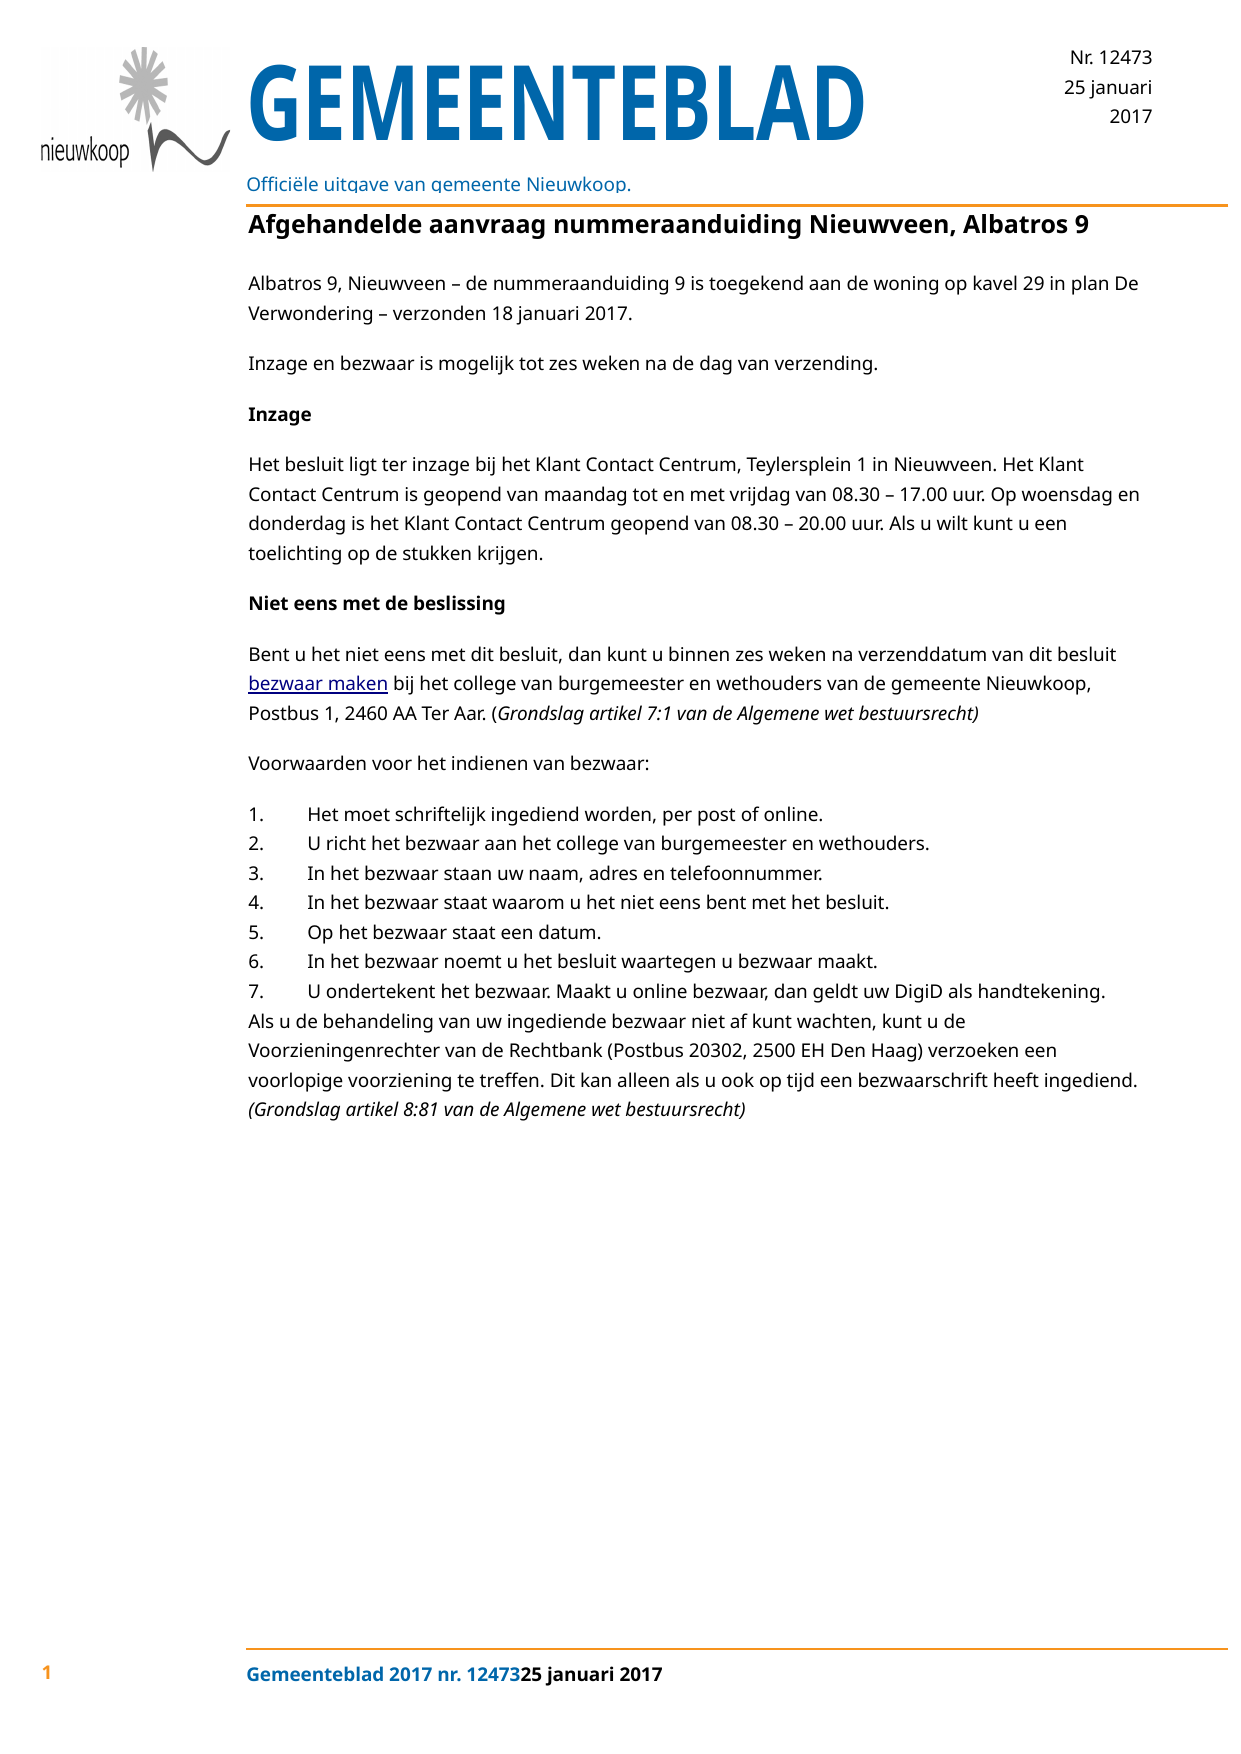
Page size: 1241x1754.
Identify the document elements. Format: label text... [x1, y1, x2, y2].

list U richt het bezwaar aan het college van burgemeester en wethouders. [248, 830, 1152, 856]
list Op het bezwaar staat een datum. [248, 919, 1152, 945]
text Inzage [248, 401, 1152, 426]
text Afgehandelde aanvraag nummeraanduiding Nieuwveen, Albatros 9 [248, 207, 1152, 241]
picture [41, 47, 231, 172]
text Bent u het niet eens met dit besluit, dan kunt u binnen zes weken na verzenddatum van dit besluit bezwaar maken bij het college van burgemeester en wethouders van de gemeente Nieuwkoop, Postbus 1, 2460 AA Ter Aar. (Grondslag artikel 7:1 van de Algemene wet bestuursrecht) [248, 641, 1152, 726]
list Het moet schriftelijk ingediend worden, per post of online. [248, 801, 1152, 826]
text Voorwaarden voor het indienen van bezwaar: [248, 750, 1152, 776]
list U ondertekent het bezwaar. Maakt u online bezwaar, dan geldt uw DigiD als handtekening. [248, 978, 1152, 1004]
list In het bezwaar staan uw naam, adres en telefoonnummer. [248, 860, 1152, 886]
list In het bezwaar staat waarom u het niet eens bent met het besluit. [248, 889, 1152, 915]
text Niet eens met de beslissing [248, 590, 1152, 616]
text Als u de behandeling van uw ingediende bezwaar niet af kunt wachten, kunt u de Voorzieningenrechter van de Rechtbank (Postbus 20302, 2500 EH Den Haag) verzoeken een voorlopige voorziening te treffen. Dit kan alleen als u ook op tijd een bezwaarschrift heeft ingediend. (Grondslag artikel 8:81 van de Algemene wet bestuursrecht) [248, 1008, 1152, 1122]
text Albatros 9, Nieuwveen – de nummeraanduiding 9 is toegekend aan de woning op kavel 29 in plan De Verwondering – verzonden 18 januari 2017. [248, 270, 1152, 326]
text Het besluit ligt ter inzage bij het Klant Contact Centrum, Teylersplein 1 in Nieuwveen. Het Klant Contact Centrum is geopend van maandag tot en met vrijdag van 08.30 – 17.00 uur. Op woensdag en donderdag is het Klant Contact Centrum geopend van 08.30 – 20.00 uur. Als u wilt kunt u een toelichting op de stukken krijgen. [248, 451, 1152, 566]
list In het bezwaar noemt u het besluit waartegen u bezwaar maakt. [248, 949, 1152, 974]
text Inzage en bezwaar is mogelijk tot zes weken na de dag van verzending. [248, 350, 1152, 376]
